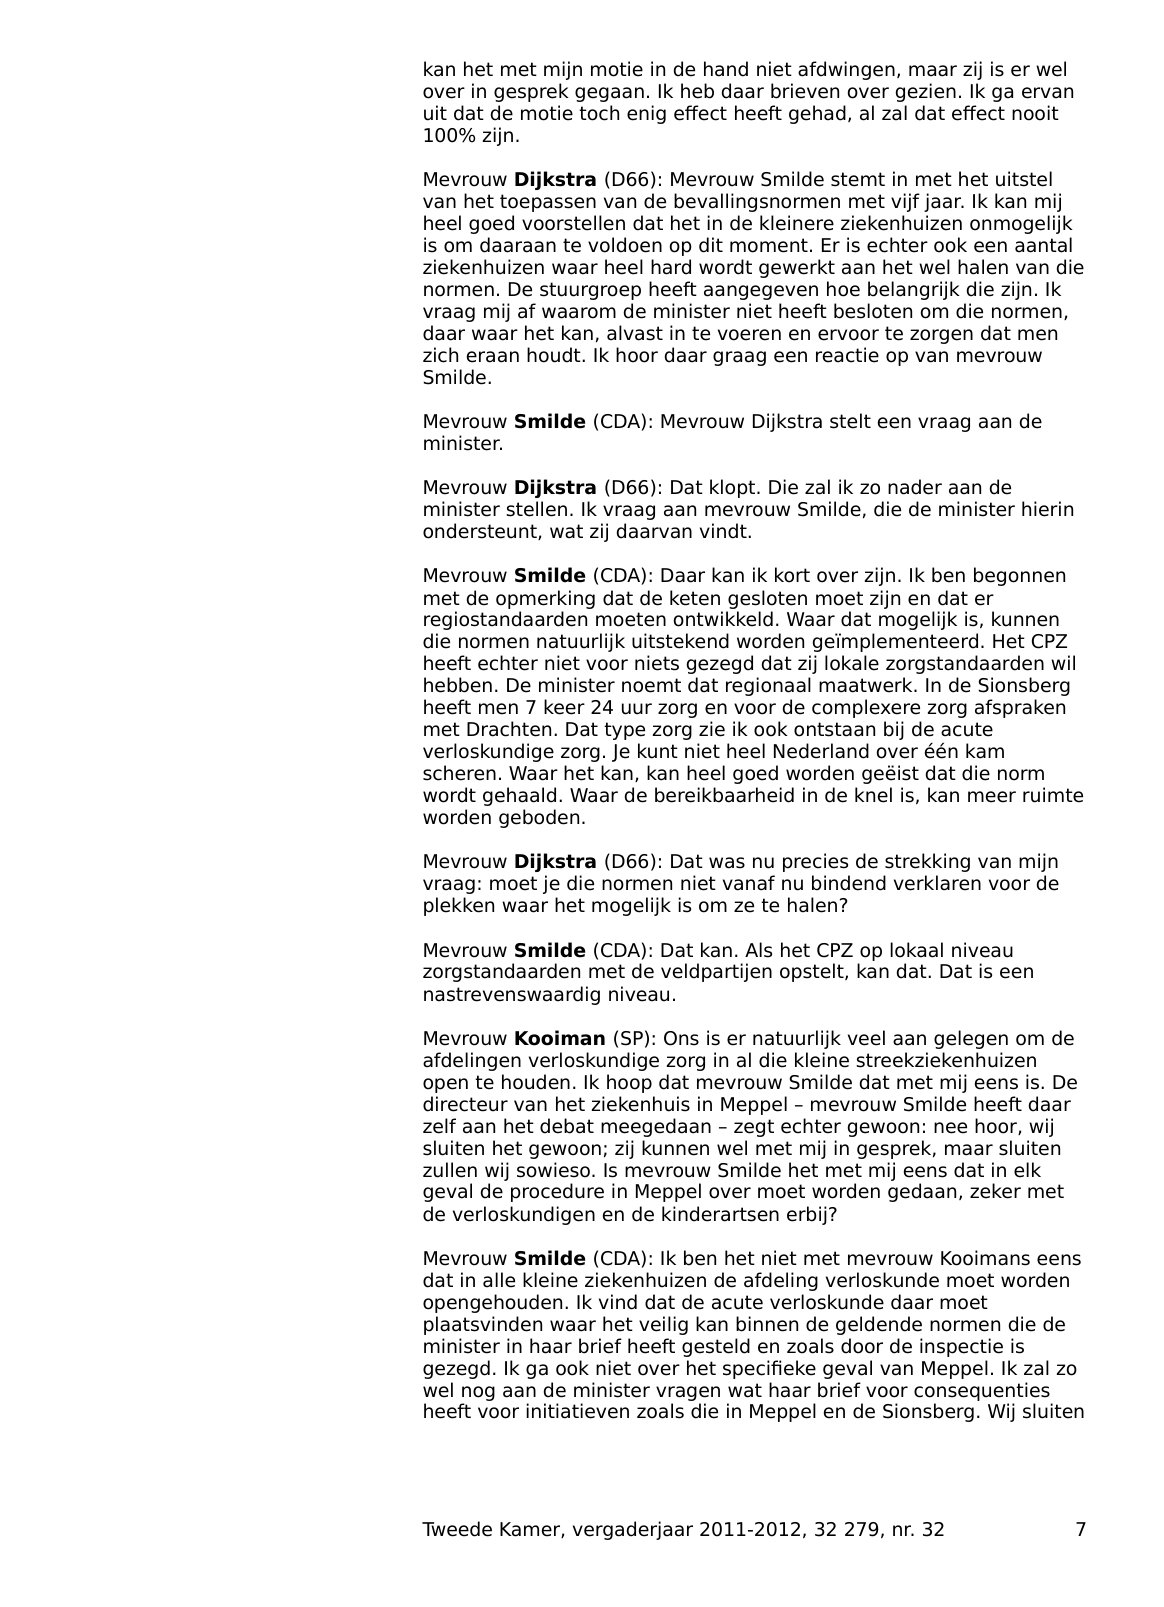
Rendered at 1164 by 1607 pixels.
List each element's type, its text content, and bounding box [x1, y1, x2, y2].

text Mevrouw Smilde (CDA): Daar kan ik kort over zijn. Ik ben begonnen met de opmerking dat de keten gesloten moet zijn en dat er regiostandaarden moeten ontwikkeld. Waar dat mogelijk is, kunnen die normen natuurlijk uitstekend worden geïmplementeerd. Het CPZ heeft echter niet voor niets gezegd dat zij lokale zorgstandaarden wil hebben. De minister noemt dat regionaal maatwerk. In de Sionsberg heeft men 7 keer 24 uur zorg en voor de complexere zorg afspraken met Drachten. Dat type zorg zie ik ook ontstaan bij de acute verloskundige zorg. Je kunt niet heel Nederland over één kam scheren. Waar het kan, kan heel goed worden geëist dat die norm wordt gehaald. Waar de bereikbaarheid in de knel is, kan meer ruimte worden geboden. [422, 565, 1087, 829]
text Mevrouw Smilde (CDA): Ik ben het niet met mevrouw Kooimans eens dat in alle kleine ziekenhuizen de afdeling verloskunde moet worden opengehouden. Ik vind dat de acute verloskunde daar moet plaatsvinden waar het veilig kan binnen de geldende normen die de minister in haar brief heeft gesteld en zoals door de inspectie is gezegd. Ik ga ook niet over het specifieke geval van Meppel. Ik zal zo wel nog aan de minister vragen wat haar brief voor consequenties heeft voor initiatieven zoals die in Meppel en de Sionsberg. Wij sluiten [422, 1248, 1087, 1423]
text Mevrouw Dijkstra (D66): Dat klopt. Die zal ik zo nader aan de minister stellen. Ik vraag aan mevrouw Smilde, die de minister hierin ondersteunt, wat zij daarvan vindt. [422, 477, 1087, 543]
text Mevrouw Smilde (CDA): Mevrouw Dijkstra stelt een vraag aan de minister. [422, 411, 1087, 455]
text Mevrouw Smilde (CDA): Dat kan. Als het CPZ op lokaal niveau zorgstandaarden met de veldpartijen opstelt, kan dat. Dat is een nastrevenswaardig niveau. [422, 939, 1087, 1005]
text Mevrouw Dijkstra (D66): Mevrouw Smilde stemt in met het uitstel van het toepassen van de bevallingsnormen met vijf jaar. Ik kan mij heel goed voorstellen dat het in de kleinere ziekenhuizen onmogelijk is om daaraan te voldoen op dit moment. Er is echter ook een aantal ziekenhuizen waar heel hard wordt gewerkt aan het wel halen van die normen. De stuurgroep heeft aangegeven hoe belangrijk die zijn. Ik vraag mij af waarom de minister niet heeft besloten om die normen, daar waar het kan, alvast in te voeren en ervoor te zorgen dat men zich eraan houdt. Ik hoor daar graag een reactie op van mevrouw Smilde. [422, 169, 1087, 389]
text Mevrouw Dijkstra (D66): Dat was nu precies de strekking van mijn vraag: moet je die normen niet vanaf nu bindend verklaren voor de plekken waar het mogelijk is om ze te halen? [422, 851, 1087, 917]
text kan het met mijn motie in de hand niet afdwingen, maar zij is er wel over in gesprek gegaan. Ik heb daar brieven over gezien. Ik ga ervan uit dat de motie toch enig effect heeft gehad, al zal dat effect nooit 100% zijn. [422, 59, 1087, 147]
text Mevrouw Kooiman (SP): Ons is er natuurlijk veel aan gelegen om de afdelingen verloskundige zorg in al die kleine streekziekenhuizen open te houden. Ik hoop dat mevrouw Smilde dat met mij eens is. De directeur van het ziekenhuis in Meppel – mevrouw Smilde heeft daar zelf aan het debat meegedaan – zegt echter gewoon: nee hoor, wij sluiten het gewoon; zij kunnen wel met mij in gesprek, maar sluiten zullen wij sowieso. Is mevrouw Smilde het met mij eens dat in elk geval de procedure in Meppel over moet worden gedaan, zeker met de verloskundigen en de kinderartsen erbij? [422, 1028, 1087, 1225]
